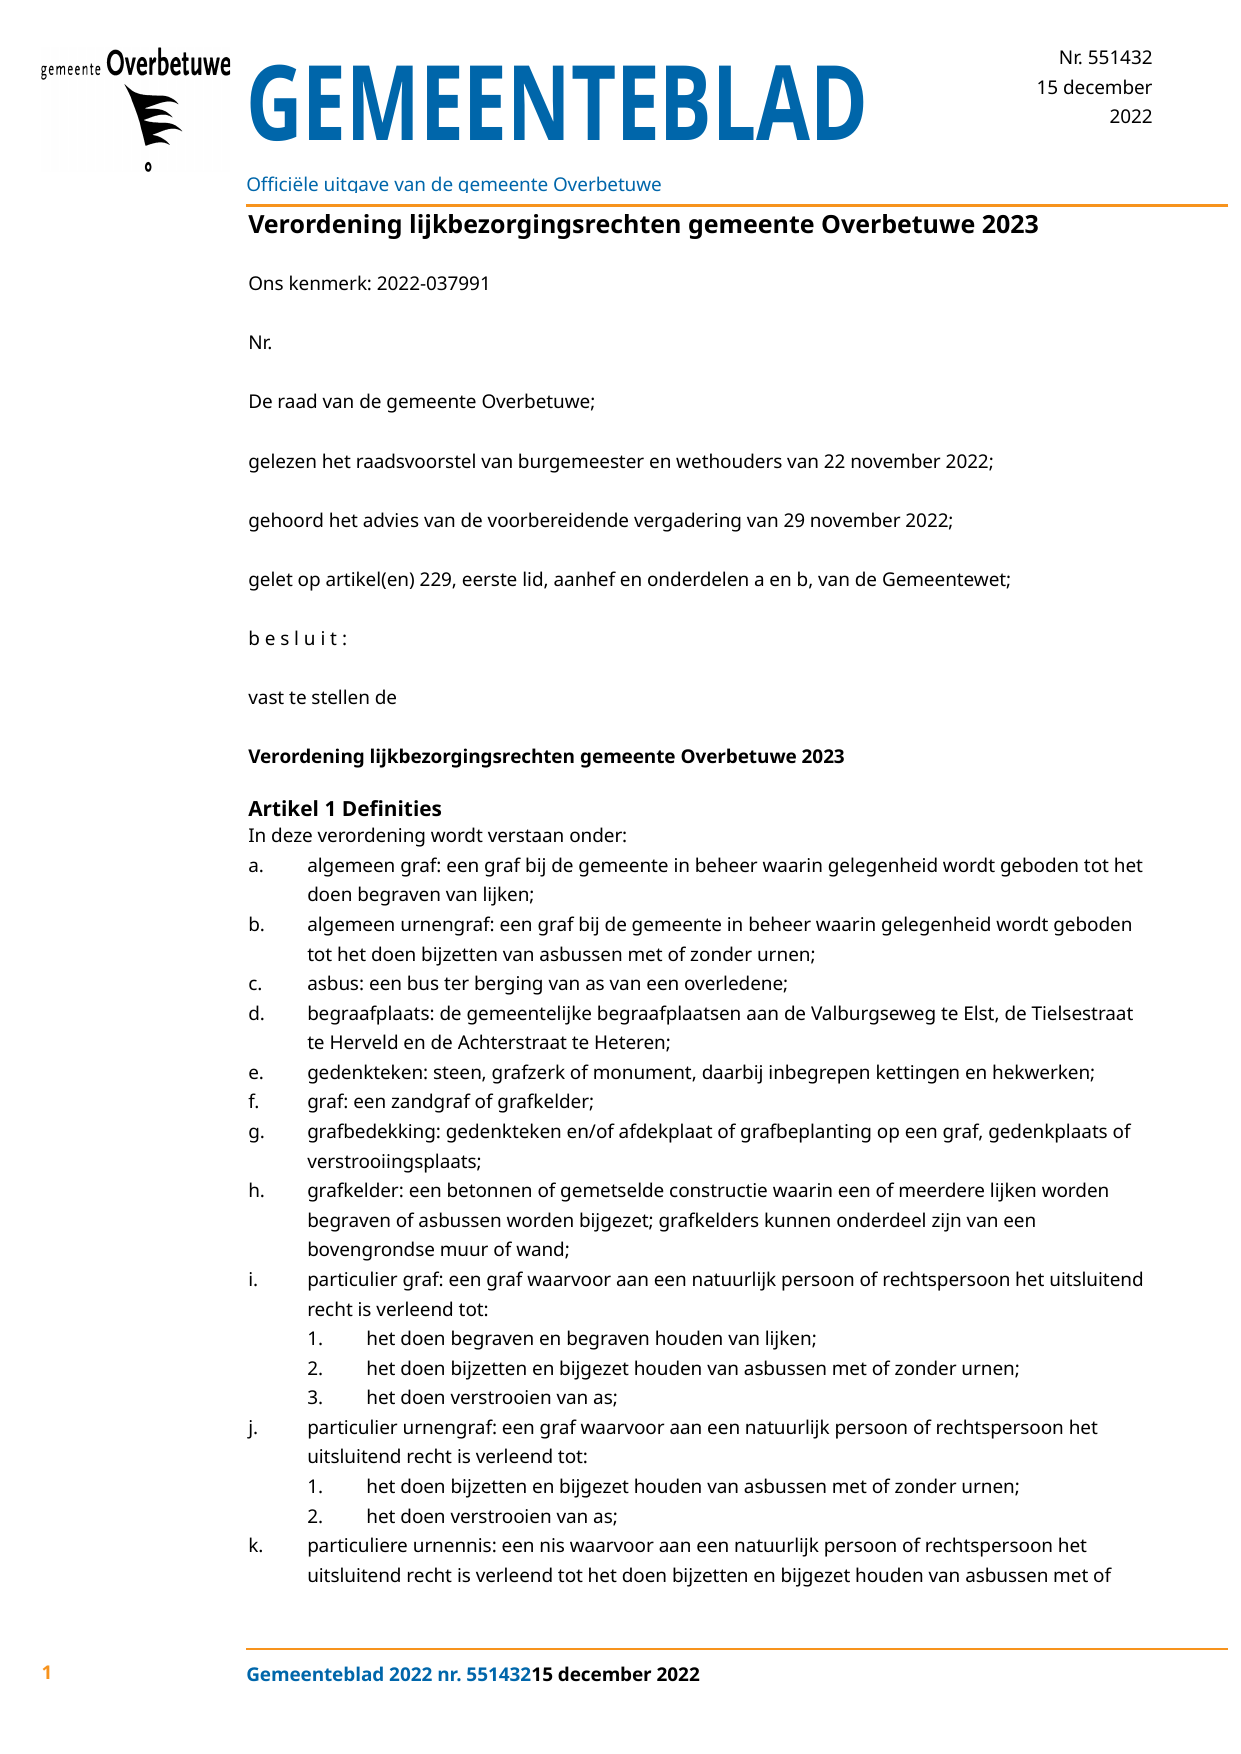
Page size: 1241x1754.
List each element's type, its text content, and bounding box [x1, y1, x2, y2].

list grafkelder: een betonnen of gemetselde constructie waarin een of meerdere lijken worden begraven of asbussen worden bijgezet; grafkelders kunnen onderdeel zijn van een bovengrondse muur of wand; [248, 1177, 1152, 1262]
list het doen verstrooien van as; [307, 1384, 1152, 1410]
text De raad van de gemeente Overbetuwe; [248, 389, 1152, 414]
text Nr. [248, 329, 1152, 355]
list particulier graf: een graf waarvoor aan een natuurlijk persoon of rechtspersoon het uitsluitend recht is verleend tot: [248, 1266, 1152, 1322]
text b e s l u i t : [248, 625, 1152, 651]
list grafbedekking: gedenkteken en/of afdekplaat of grafbeplanting op een graf, gedenkplaats of verstrooiingsplaats; [248, 1118, 1152, 1174]
list particulier urnengraf: een graf waarvoor aan een natuurlijk persoon of rechtspersoon het uitsluitend recht is verleend tot: [248, 1414, 1152, 1469]
picture [41, 47, 231, 172]
list het doen verstrooien van as; [307, 1503, 1152, 1529]
list het doen begraven en begraven houden van lijken; [307, 1325, 1152, 1351]
text In deze verordening wordt verstaan onder: [248, 822, 1152, 848]
text vast te stellen de [248, 684, 1152, 710]
text Verordening lijkbezorgingsrechten gemeente Overbetuwe 2023 [248, 744, 1152, 769]
list het doen bijzetten en bijgezet houden van asbussen met of zonder urnen; [307, 1355, 1152, 1381]
list asbus: een bus ter berging van as van een overledene; [248, 970, 1152, 996]
list begraafplaats: de gemeentelijke begraafplaatsen aan de Valburgseweg te Elst, de Tielsestraat te Herveld en de Achterstraat te Heteren; [248, 1000, 1152, 1055]
list graf: een zandgraf of grafkelder; [248, 1089, 1152, 1114]
text Verordening lijkbezorgingsrechten gemeente Overbetuwe 2023 [248, 207, 1152, 241]
text gehoord het advies van de voorbereidende vergadering van 29 november 2022; [248, 507, 1152, 533]
text Ons kenmerk: 2022-037991 [248, 270, 1152, 296]
text gelet op artikel(en) 229, eerste lid, aanhef en onderdelen a en b, van de Gemeentewet; [248, 566, 1152, 592]
list particuliere urnennis: een nis waarvoor aan een natuurlijk persoon of rechtspersoon het uitsluitend recht is verleend tot het doen bijzetten en bijgezet houden van asbussen met of [248, 1532, 1152, 1588]
list algemeen urnengraf: een graf bij de gemeente in beheer waarin gelegenheid wordt geboden tot het doen bijzetten van asbussen met of zonder urnen; [248, 911, 1152, 967]
text Artikel 1 Definities [248, 794, 1152, 822]
text gelezen het raadsvoorstel van burgemeester en wethouders van 22 november 2022; [248, 448, 1152, 473]
list het doen bijzetten en bijgezet houden van asbussen met of zonder urnen; [307, 1473, 1152, 1499]
list gedenkteken: steen, grafzerk of monument, daarbij inbegrepen kettingen en hekwerken; [248, 1059, 1152, 1085]
list algemeen graf: een graf bij de gemeente in beheer waarin gelegenheid wordt geboden tot het doen begraven van lijken; [248, 852, 1152, 907]
